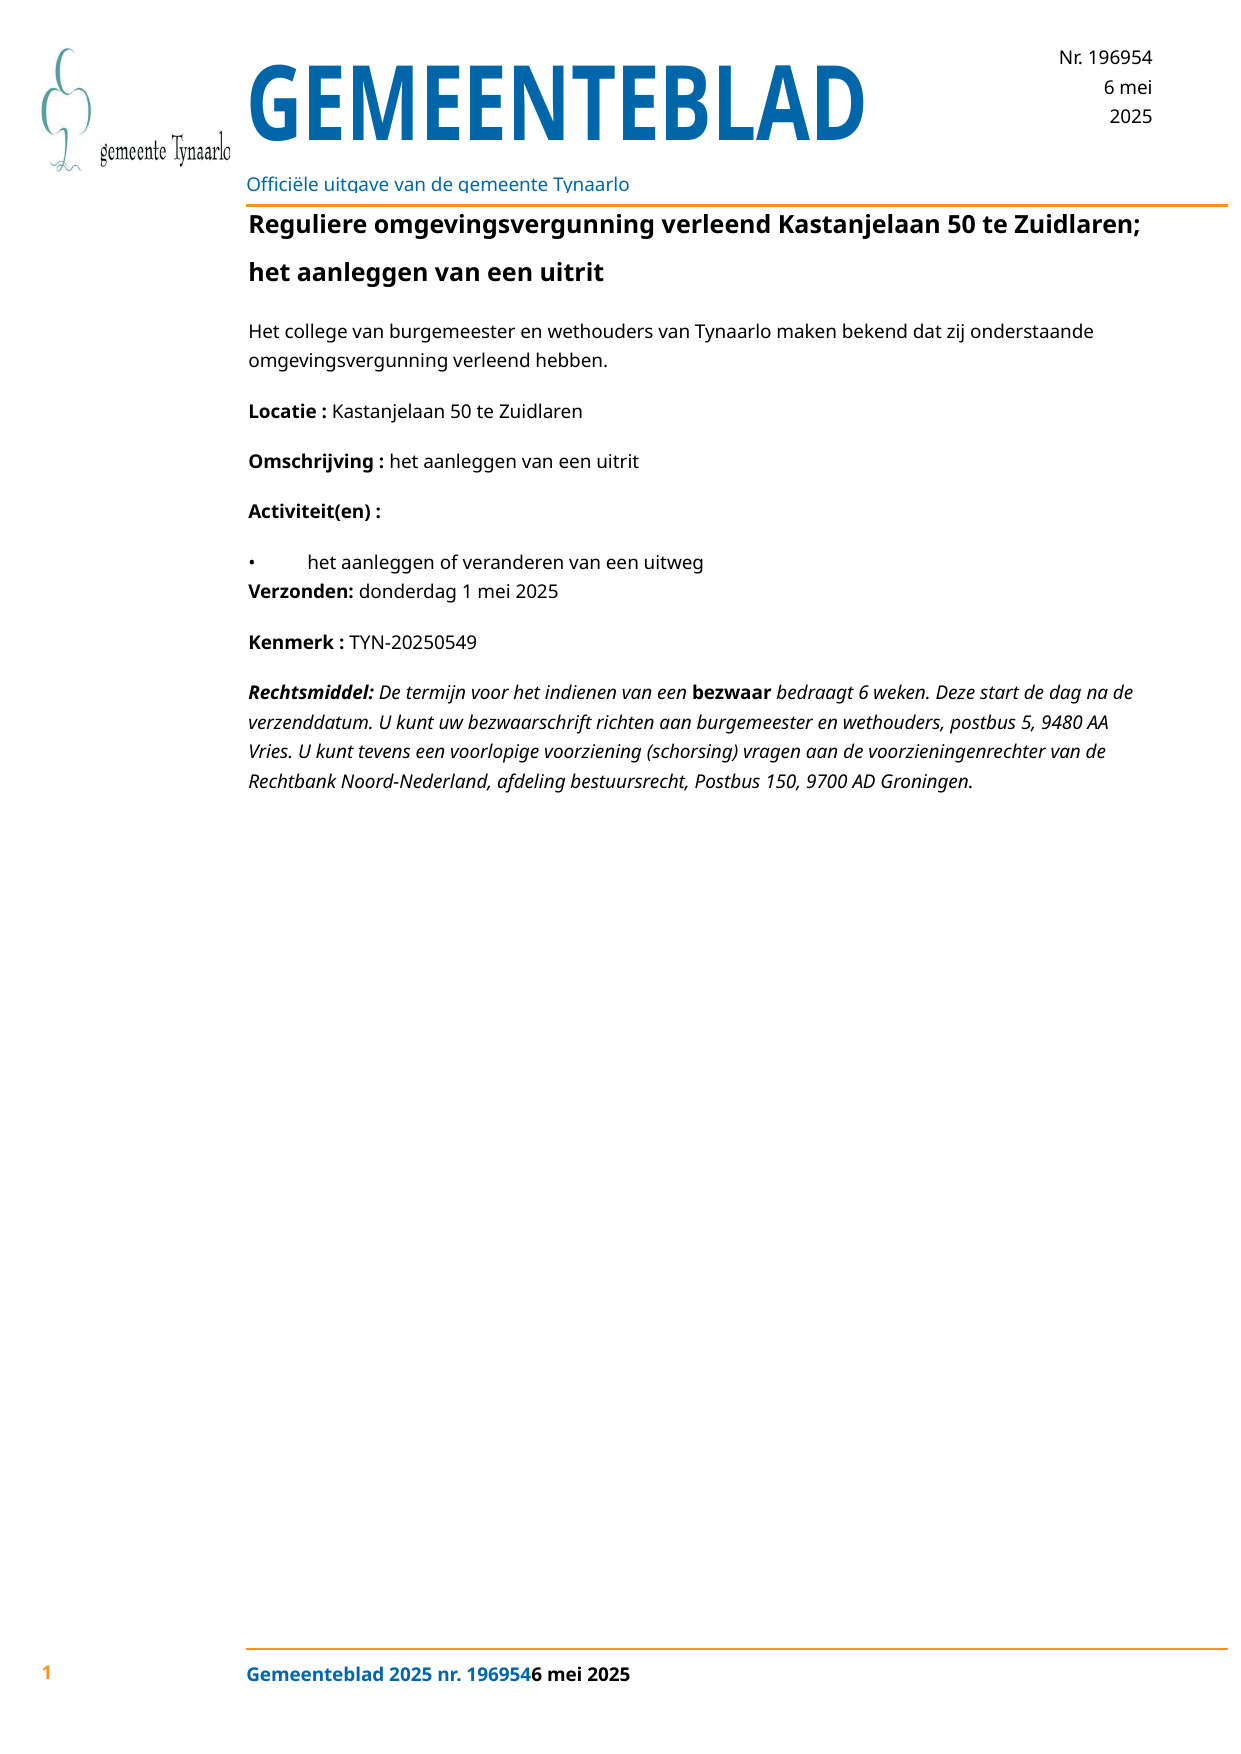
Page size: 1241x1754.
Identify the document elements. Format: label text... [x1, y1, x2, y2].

text Activiteit(en) : [248, 499, 1152, 524]
text Verzonden: donderdag 1 mei 2025 [248, 579, 1152, 604]
list het aanleggen of veranderen van een uitweg [248, 549, 1152, 575]
picture [41, 47, 231, 172]
text Omschrijving : het aanleggen van een uitrit [248, 448, 1152, 474]
text Rechtsmiddel: De termijn voor het indienen van een bezwaar bedraagt 6 weken. Deze start de dag na de verzenddatum. U kunt uw bezwaarschrift richten aan burgemeester en wethouders, postbus 5, 9480 AA Vries. U kunt tevens een voorlopige voorziening (schorsing) vragen aan de voorzieningenrechter van de Rechtbank Noord-Nederland, afdeling bestuursrecht, Postbus 150, 9700 AD Groningen. [248, 679, 1152, 794]
text Locatie : Kastanjelaan 50 te Zuidlaren [248, 398, 1152, 424]
text Kenmerk : TYN-20250549 [248, 629, 1152, 655]
text Reguliere omgevingsvergunning verleend Kastanjelaan 50 te Zuidlaren; het aanleggen van een uitrit [248, 207, 1152, 288]
text Het college van burgemeester en wethouders van Tynaarlo maken bekend dat zij onderstaande omgevingsvergunning verleend hebben. [248, 318, 1152, 373]
